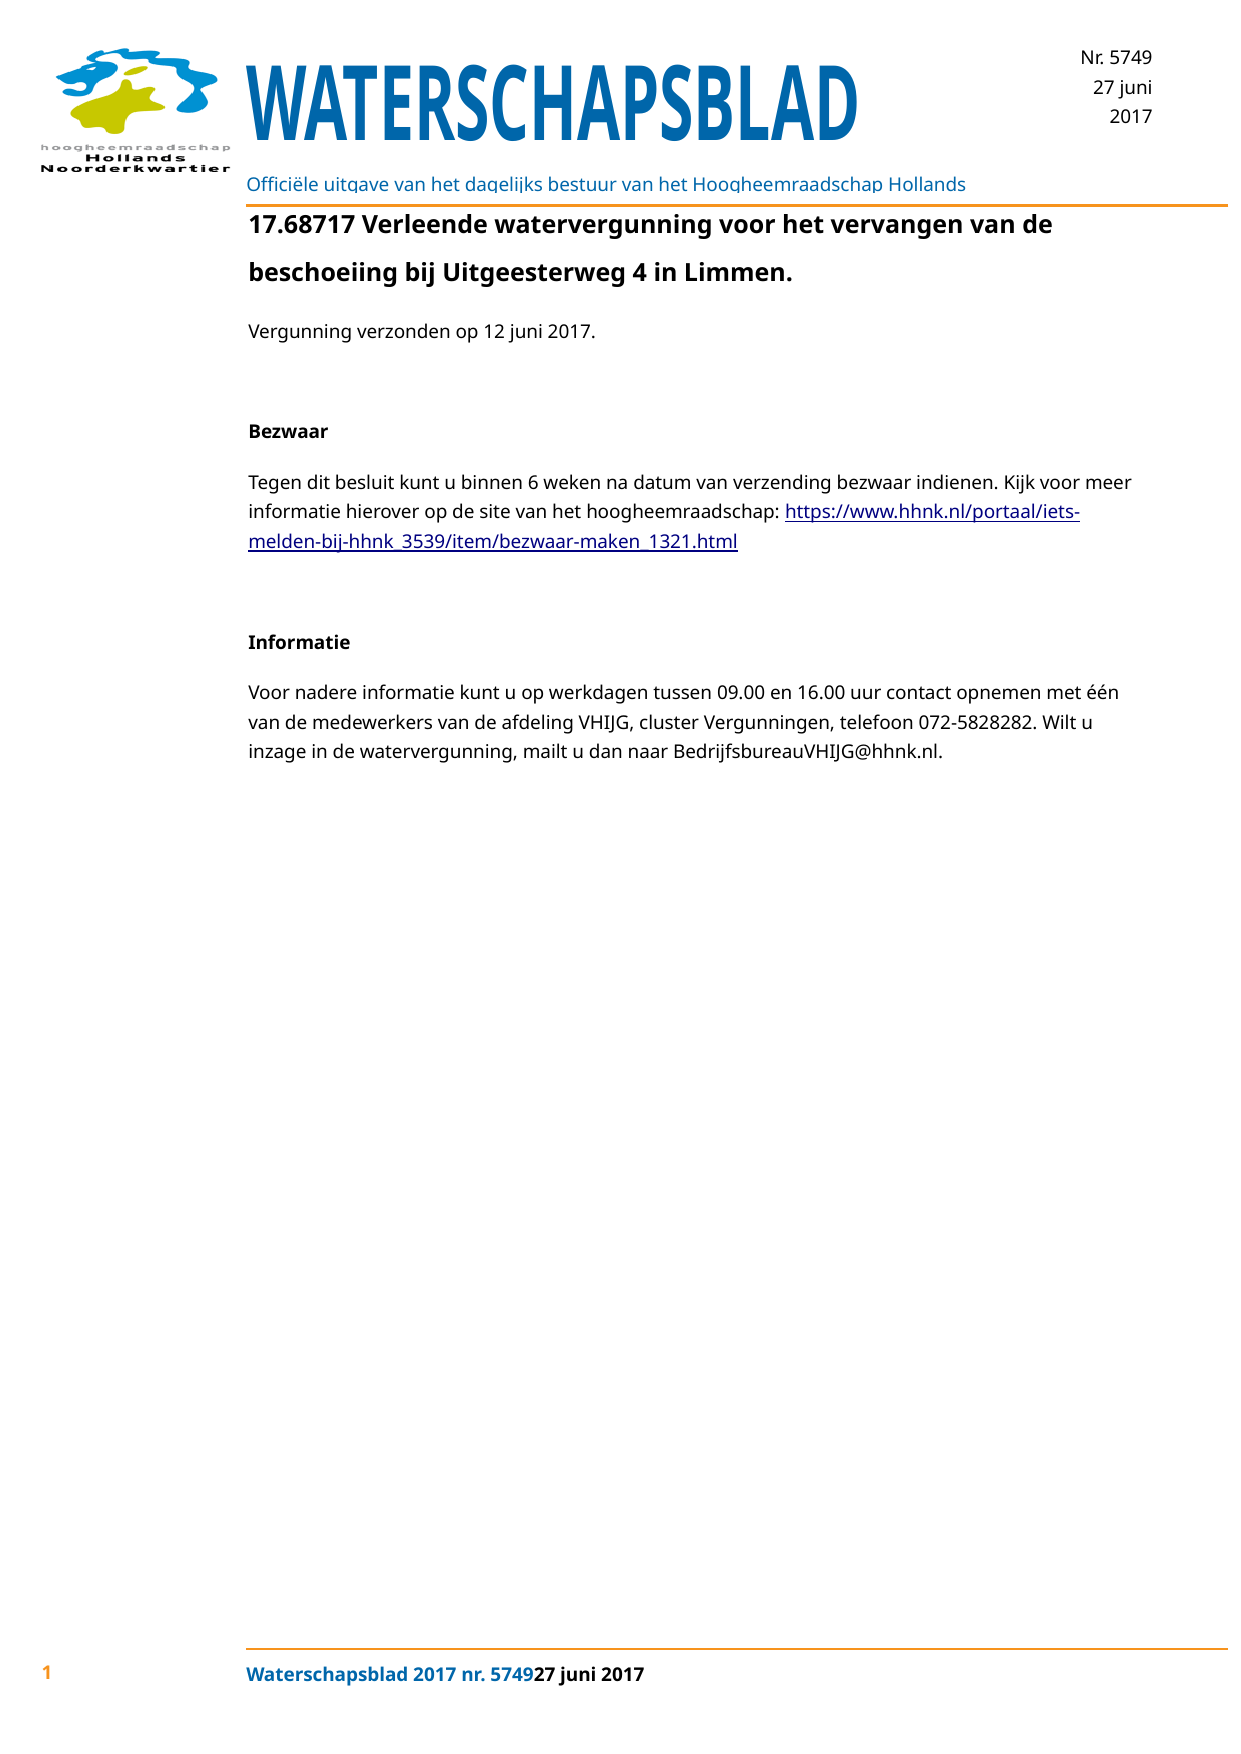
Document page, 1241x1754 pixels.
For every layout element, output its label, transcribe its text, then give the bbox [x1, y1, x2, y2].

picture [41, 47, 231, 172]
text Tegen dit besluit kunt u binnen 6 weken na datum van verzending bezwaar indienen. Kijk voor meer informatie hierover op de site van het hoogheemraadschap: https://www.hhnk.nl/portaal/iets-melden-bij-hhnk_3539/item/bezwaar-maken_1321.html [248, 469, 1152, 554]
text 17.68717 Verleende watervergunning voor het vervangen van de beschoeiing bij Uitgeesterweg 4 in Limmen. [248, 207, 1152, 288]
text Informatie [248, 629, 1152, 655]
text Vergunning verzonden op 12 juni 2017. [248, 318, 1152, 344]
text Voor nadere informatie kunt u op werkdagen tussen 09.00 en 16.00 uur contact opnemen met één van de medewerkers van de afdeling VHIJG, cluster Vergunningen, telefoon 072-5828282. Wilt u inzage in de watervergunning, mailt u dan naar BedrijfsbureauVHIJG@hhnk.nl. [248, 679, 1152, 764]
text Bezwaar [248, 419, 1152, 444]
